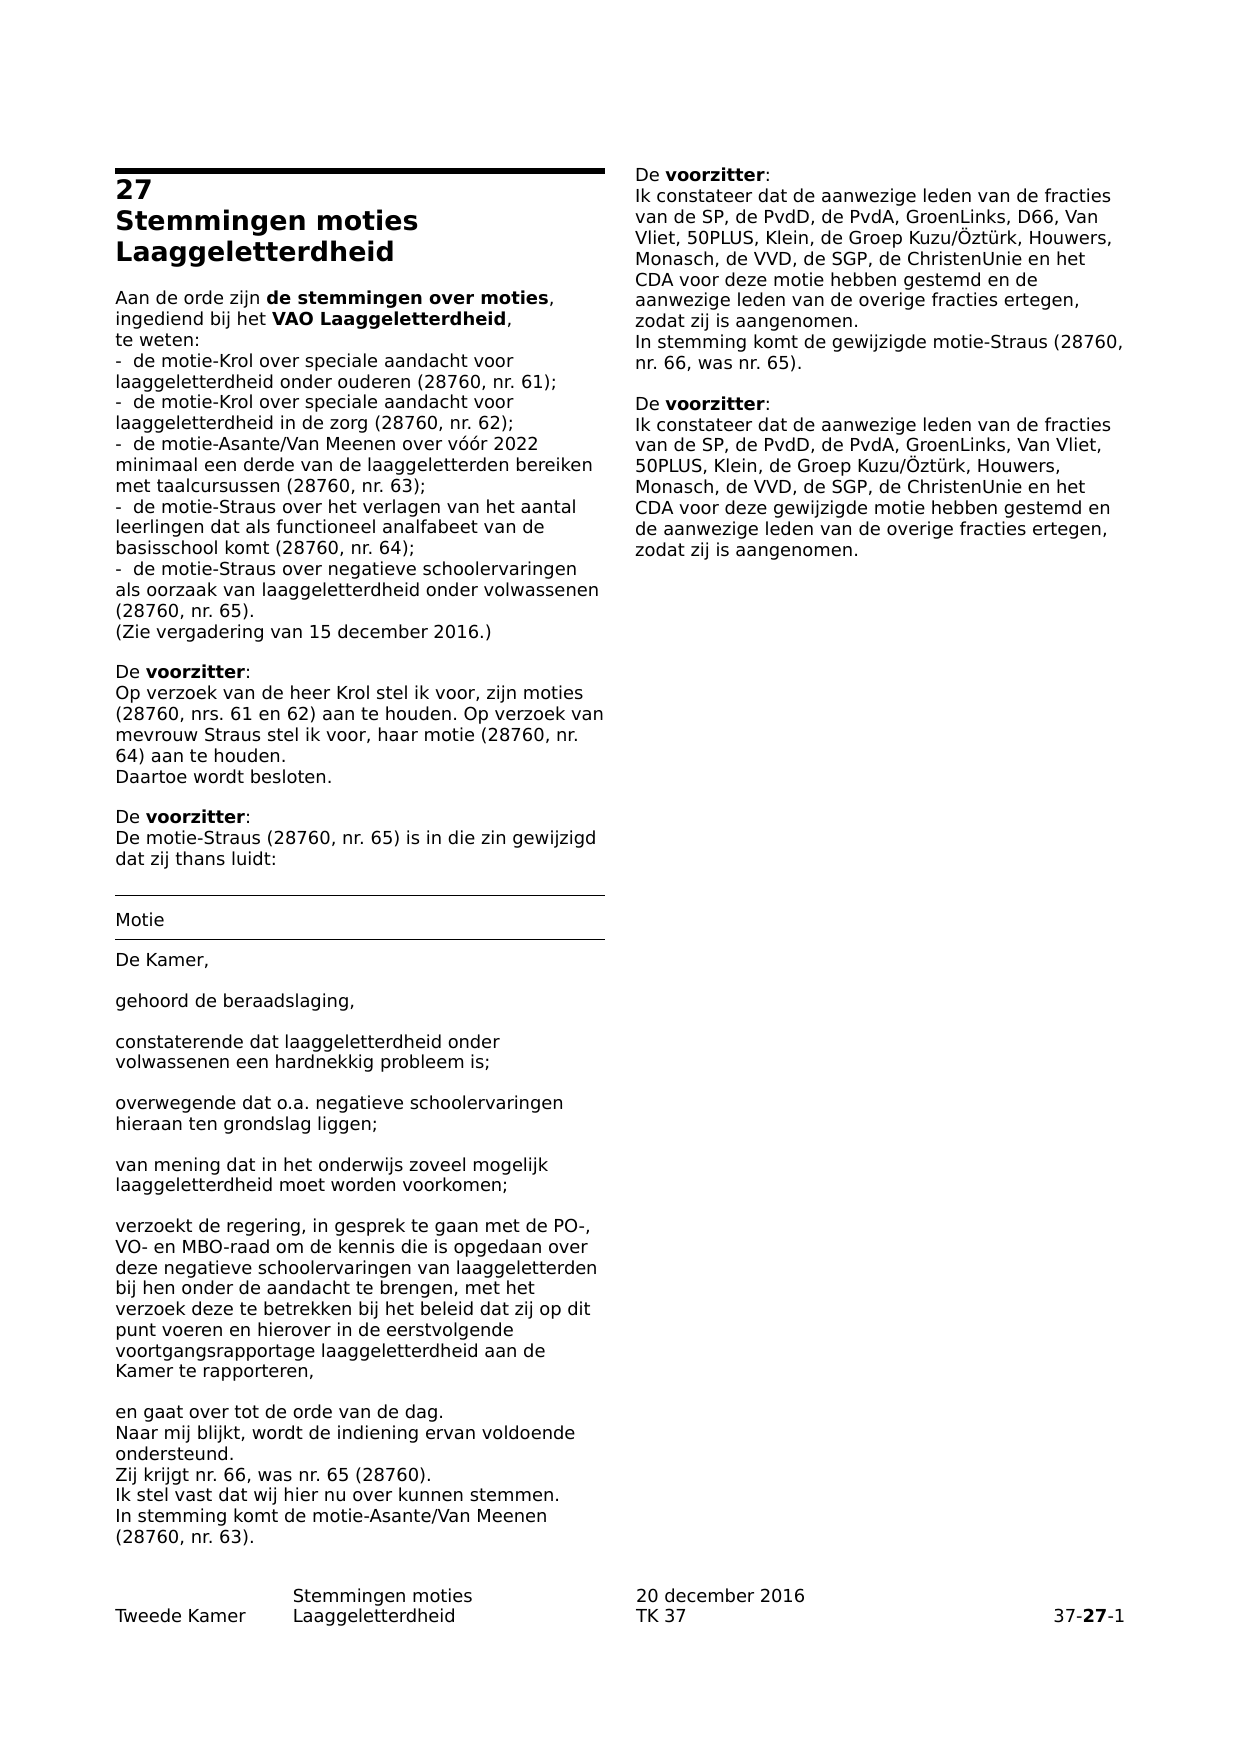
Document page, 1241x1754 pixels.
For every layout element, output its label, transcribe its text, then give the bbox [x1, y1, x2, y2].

text te weten: [115, 330, 605, 351]
text In stemming komt de motie-Asante/Van Meenen (28760, nr. 63). [115, 1506, 605, 1548]
text De motie-Straus (28760, nr. 65) is in die zin gewijzigd dat zij thans luidt: [115, 828, 605, 869]
text overwegende dat o.a. negatieve schoolervaringen hieraan ten grondslag liggen; [115, 1093, 605, 1134]
text gehoord de beraadslaging, [115, 991, 605, 1012]
text Naar mij blijkt, wordt de indiening ervan voldoende ondersteund. [115, 1423, 605, 1464]
text Op verzoek van de heer Krol stel ik voor, zijn moties (28760, nrs. 61 en 62) aan te houden. Op verzoek van mevrouw Straus stel ik voor, haar motie (28760, nr. 64) aan te houden. [115, 683, 605, 766]
text Ik constateer dat de aanwezige leden van de fracties van de SP, de PvdD, de PvdA, GroenLinks, Van Vliet, 50PLUS, Klein, de Groep Kuzu/Öztürk, Houwers, Monasch, de VVD, de SGP, de ChristenUnie en het CDA voor deze gewijzigde motie hebben gestemd en de aanwezige leden van de overige fracties ertegen, zodat zij is aangenomen. [635, 414, 1125, 560]
text Daartoe wordt besloten. [115, 766, 605, 787]
text en gaat over tot de orde van de dag. [115, 1402, 605, 1423]
title 27 Stemmingen moties Laaggeletterdheid [115, 174, 605, 268]
text Ik stel vast dat wij hier nu over kunnen stemmen. [115, 1485, 605, 1506]
text De voorzitter: [635, 165, 1125, 186]
text De voorzitter: [115, 662, 605, 683]
text Motie [115, 909, 605, 930]
text constaterende dat laaggeletterdheid onder volwassenen een hardnekkig probleem is; [115, 1032, 605, 1073]
list de motie-Asante/Van Meenen over vóór 2022 minimaal een derde van de laaggeletterden bereiken met taalcursussen (28760, nr. 63); [115, 434, 605, 496]
list de motie-Krol over speciale aandacht voor laaggeletterdheid onder ouderen (28760, nr. 61); [115, 351, 605, 392]
list de motie-Straus over negatieve schoolervaringen als oorzaak van laaggeletterdheid onder volwassenen (28760, nr. 65). [115, 559, 605, 621]
text Ik constateer dat de aanwezige leden van de fracties van de SP, de PvdD, de PvdA, GroenLinks, D66, Van Vliet, 50PLUS, Klein, de Groep Kuzu/Öztürk, Houwers, Monasch, de VVD, de SGP, de ChristenUnie en het CDA voor deze motie hebben gestemd en de aanwezige leden van de overige fracties ertegen, zodat zij is aangenomen. [635, 186, 1125, 332]
text In stemming komt de gewijzigde motie-Straus (28760, nr. 66, was nr. 65). [635, 332, 1125, 373]
text De Kamer, [115, 950, 605, 971]
text verzoekt de regering, in gesprek te gaan met de PO-, VO- en MBO-raad om de kennis die is opgedaan over deze negatieve schoolervaringen van laaggeletterden bij hen onder de aandacht te brengen, met het verzoek deze te betrekken bij het beleid dat zij op dit punt voeren en hierover in de eerstvolgende voortgangsrapportage laaggeletterdheid aan de Kamer te rapporteren, [115, 1216, 605, 1382]
text Aan de orde zijn de stemmingen over moties, ingediend bij het VAO Laaggeletterdheid, [115, 288, 605, 330]
text De voorzitter: [115, 807, 605, 828]
list de motie-Krol over speciale aandacht voor laaggeletterdheid in de zorg (28760, nr. 62); [115, 392, 605, 434]
text De voorzitter: [635, 393, 1125, 414]
text (Zie vergadering van 15 december 2016.) [115, 621, 605, 642]
text van mening dat in het onderwijs zoveel mogelijk laaggeletterdheid moet worden voorkomen; [115, 1154, 605, 1196]
text Zij krijgt nr. 66, was nr. 65 (28760). [115, 1464, 605, 1485]
list de motie-Straus over het verlagen van het aantal leerlingen dat als functioneel analfabeet van de basisschool komt (28760, nr. 64); [115, 496, 605, 559]
